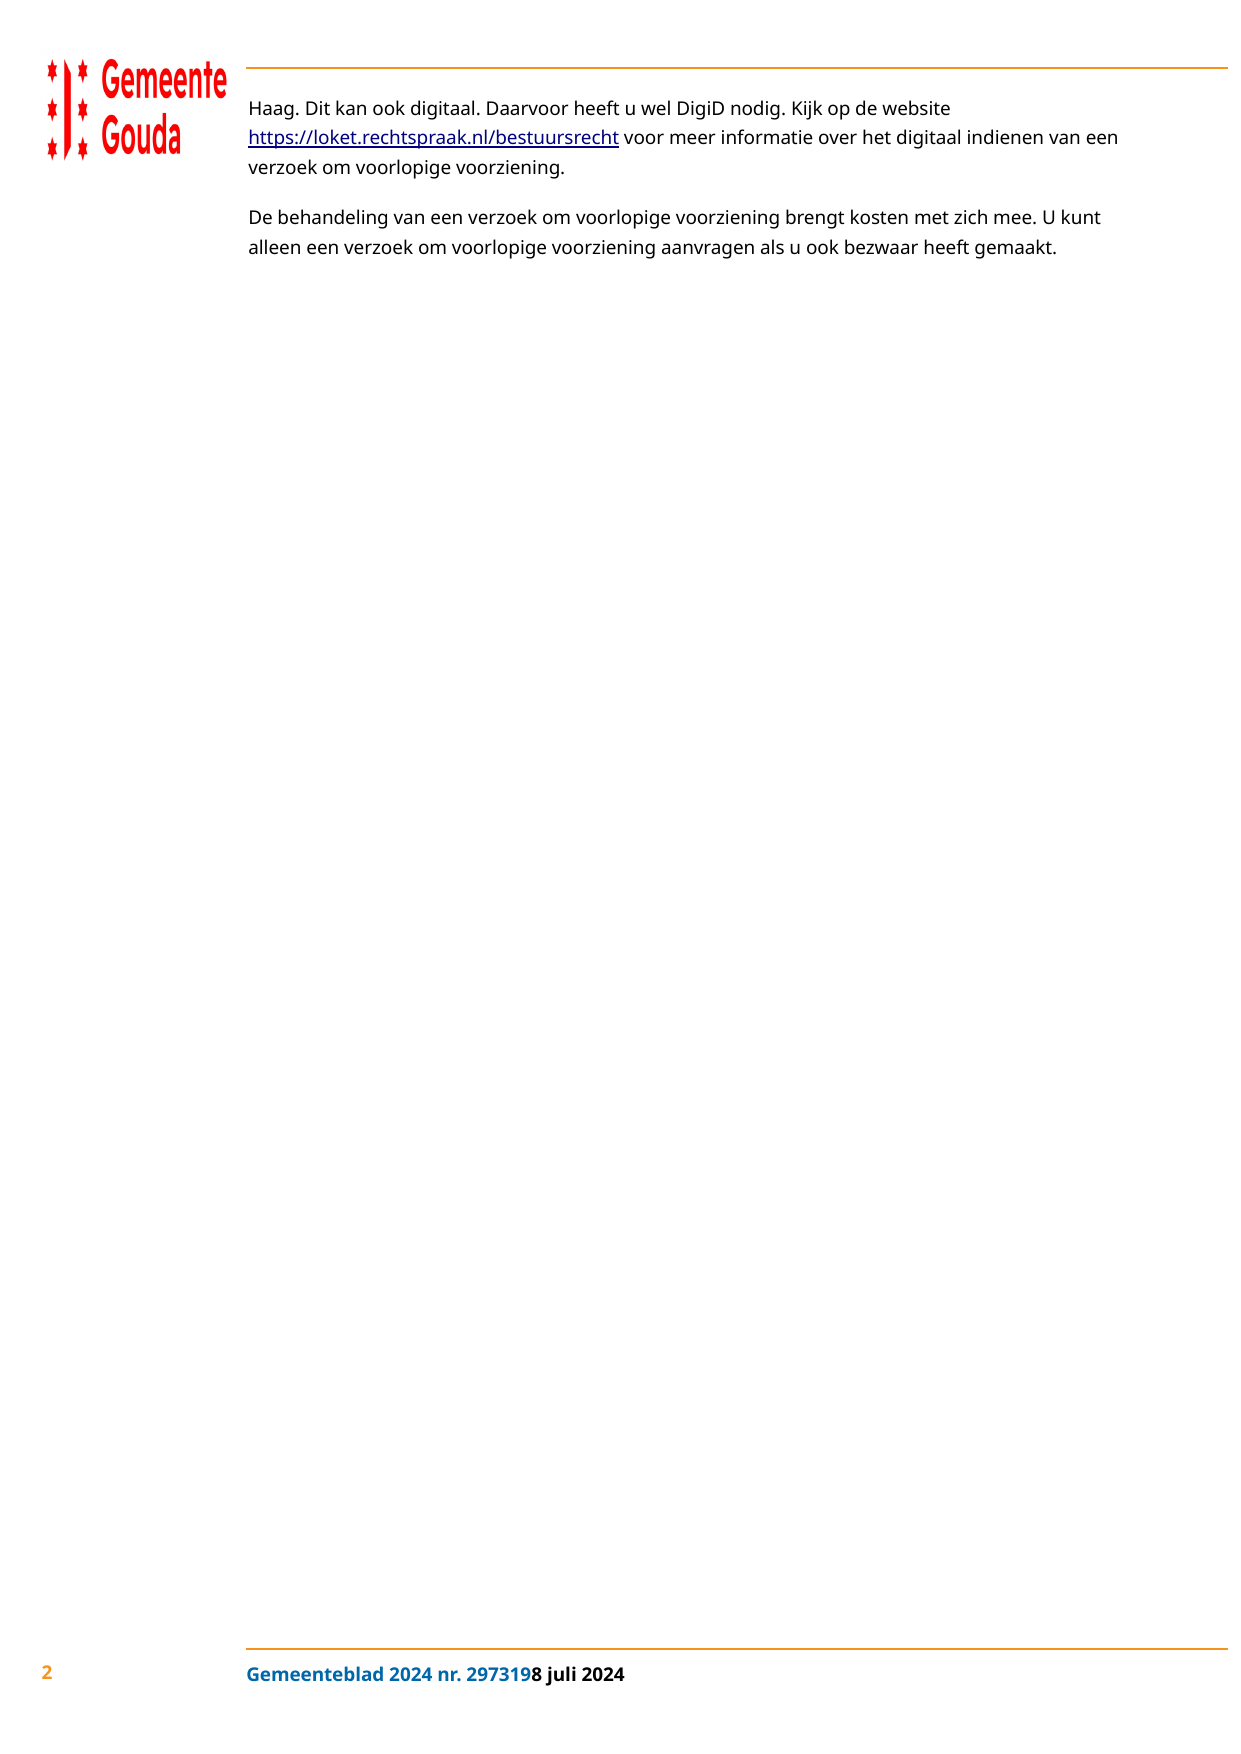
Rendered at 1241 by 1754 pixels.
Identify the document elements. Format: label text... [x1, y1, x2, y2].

text Haag. Dit kan ook digitaal. Daarvoor heeft u wel DigiD nodig. Kijk op de website https://loket.rechtspraak.nl/bestuursrecht voor meer informatie over het digitaal indienen van een verzoek om voorlopige voorziening. [248, 95, 1152, 180]
picture [41, 47, 231, 172]
text De behandeling van een verzoek om voorlopige voorziening brengt kosten met zich mee. U kunt alleen een verzoek om voorlopige voorziening aanvragen als u ook bezwaar heeft gemaakt. [248, 204, 1152, 260]
